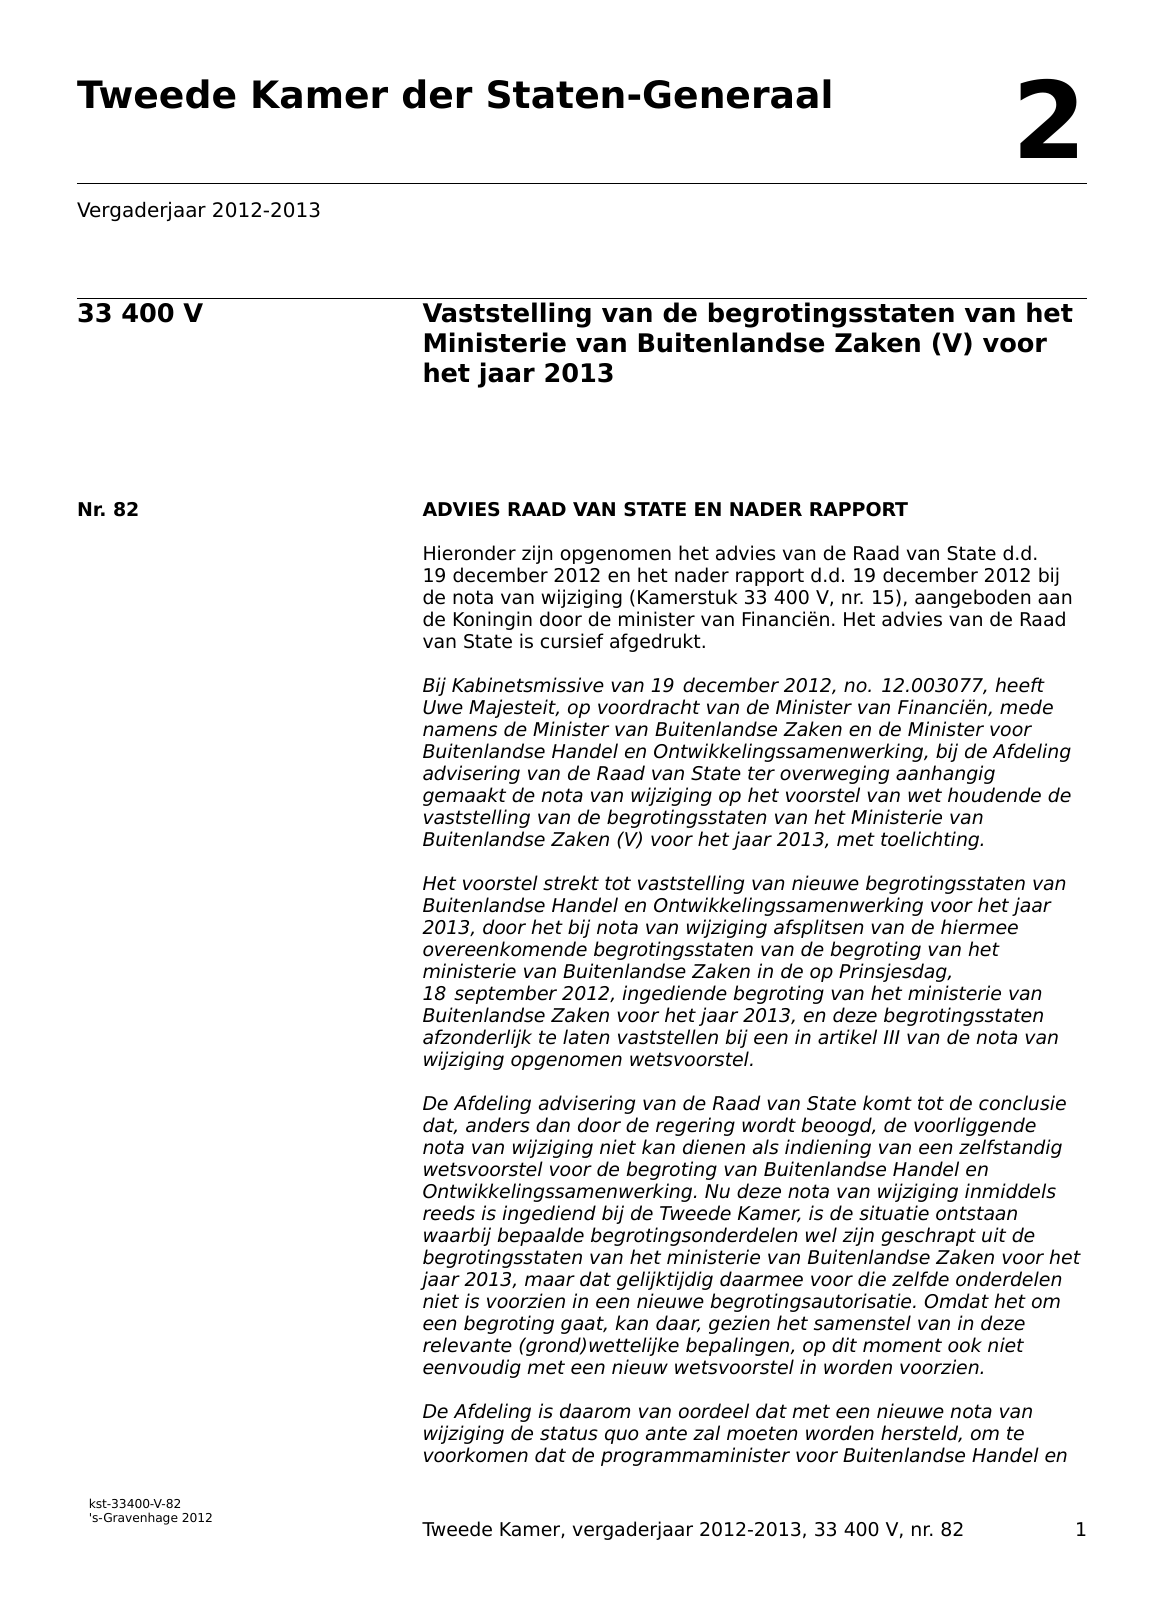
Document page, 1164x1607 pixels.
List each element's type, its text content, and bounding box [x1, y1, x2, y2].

subtitle Nr. 82 ADVIES RAAD VAN STATE EN NADER RAPPORT [77, 499, 1087, 521]
text Hieronder zijn opgenomen het advies van de Raad van State d.d. 19 december 2012 en het nader rapport d.d. 19 december 2012 bij de nota van wijziging (Kamerstuk 33 400 V, nr. 15), aangeboden aan de Koningin door de minister van Financiën. Het advies van de Raad van State is cursief afgedrukt. [422, 543, 1087, 653]
text kst-33400-V-82 [88, 1497, 323, 1511]
text Het voorstel strekt tot vaststelling van nieuwe begrotingsstaten van Buitenlandse Handel en Ontwikkelingssamenwerking voor het jaar 2013, door het bij nota van wijziging afsplitsen van de hiermee overeenkomende begrotingsstaten van de begroting van het ministerie van Buitenlandse Zaken in de op Prinsjesdag, 18 september 2012, ingediende begroting van het ministerie van Buitenlandse Zaken voor het jaar 2013, en deze begrotingsstaten afzonderlijk te laten vaststellen bij een in artikel III van de nota van wijziging opgenomen wetsvoorstel. [422, 873, 1087, 1071]
table_cell Vergaderjaar 2012-2013 [77, 184, 1087, 298]
table_header 2 [886, 59, 1087, 183]
text De Afdeling advisering van de Raad van State komt tot de conclusie dat, anders dan door de regering wordt beoogd, de voorliggende nota van wijziging niet kan dienen als indiening van een zelfstandig wetsvoorstel voor de begroting van Buitenlandse Handel en Ontwikkelingssamenwerking. Nu deze nota van wijziging inmiddels reeds is ingediend bij de Tweede Kamer, is de situatie ontstaan waarbij bepaalde begrotingsonderdelen wel zijn geschrapt uit de begrotingsstaten van het ministerie van Buitenlandse Zaken voor het jaar 2013, maar dat gelijktijdig daarmee voor die zelfde onderdelen niet is voorzien in een nieuwe begrotingsautorisatie. Omdat het om een begroting gaat, kan daar, gezien het samenstel van in deze relevante (grond)wettelijke bepalingen, op dit moment ook niet eenvoudig met een nieuw wetsvoorstel in worden voorzien. [422, 1093, 1087, 1379]
subtitle 33 400 V Vaststelling van de begrotingsstaten van het Ministerie van Buitenlandse Zaken (V) voor het jaar 2013 [77, 299, 1087, 388]
text Bij Kabinetsmissive van 19 december 2012, no. 12.003077, heeft Uwe Majesteit, op voordracht van de Minister van Financiën, mede namens de Minister van Buitenlandse Zaken en de Minister voor Buitenlandse Handel en Ontwikkelingssamenwerking, bij de Afdeling advisering van de Raad van State ter overweging aanhangig gemaakt de nota van wijziging op het voorstel van wet houdende de vaststelling van de begrotingsstaten van het Ministerie van Buitenlandse Zaken (V) voor het jaar 2013, met toelichting. [422, 675, 1087, 851]
text De Afdeling is daarom van oordeel dat met een nieuwe nota van wijziging de status quo ante zal moeten worden hersteld, om te voorkomen dat de programmaminister voor Buitenlandse Handel en [422, 1401, 1087, 1467]
text 's-Gravenhage 2012 [88, 1511, 323, 1525]
table_header Tweede Kamer der Staten-Generaal [77, 59, 886, 183]
